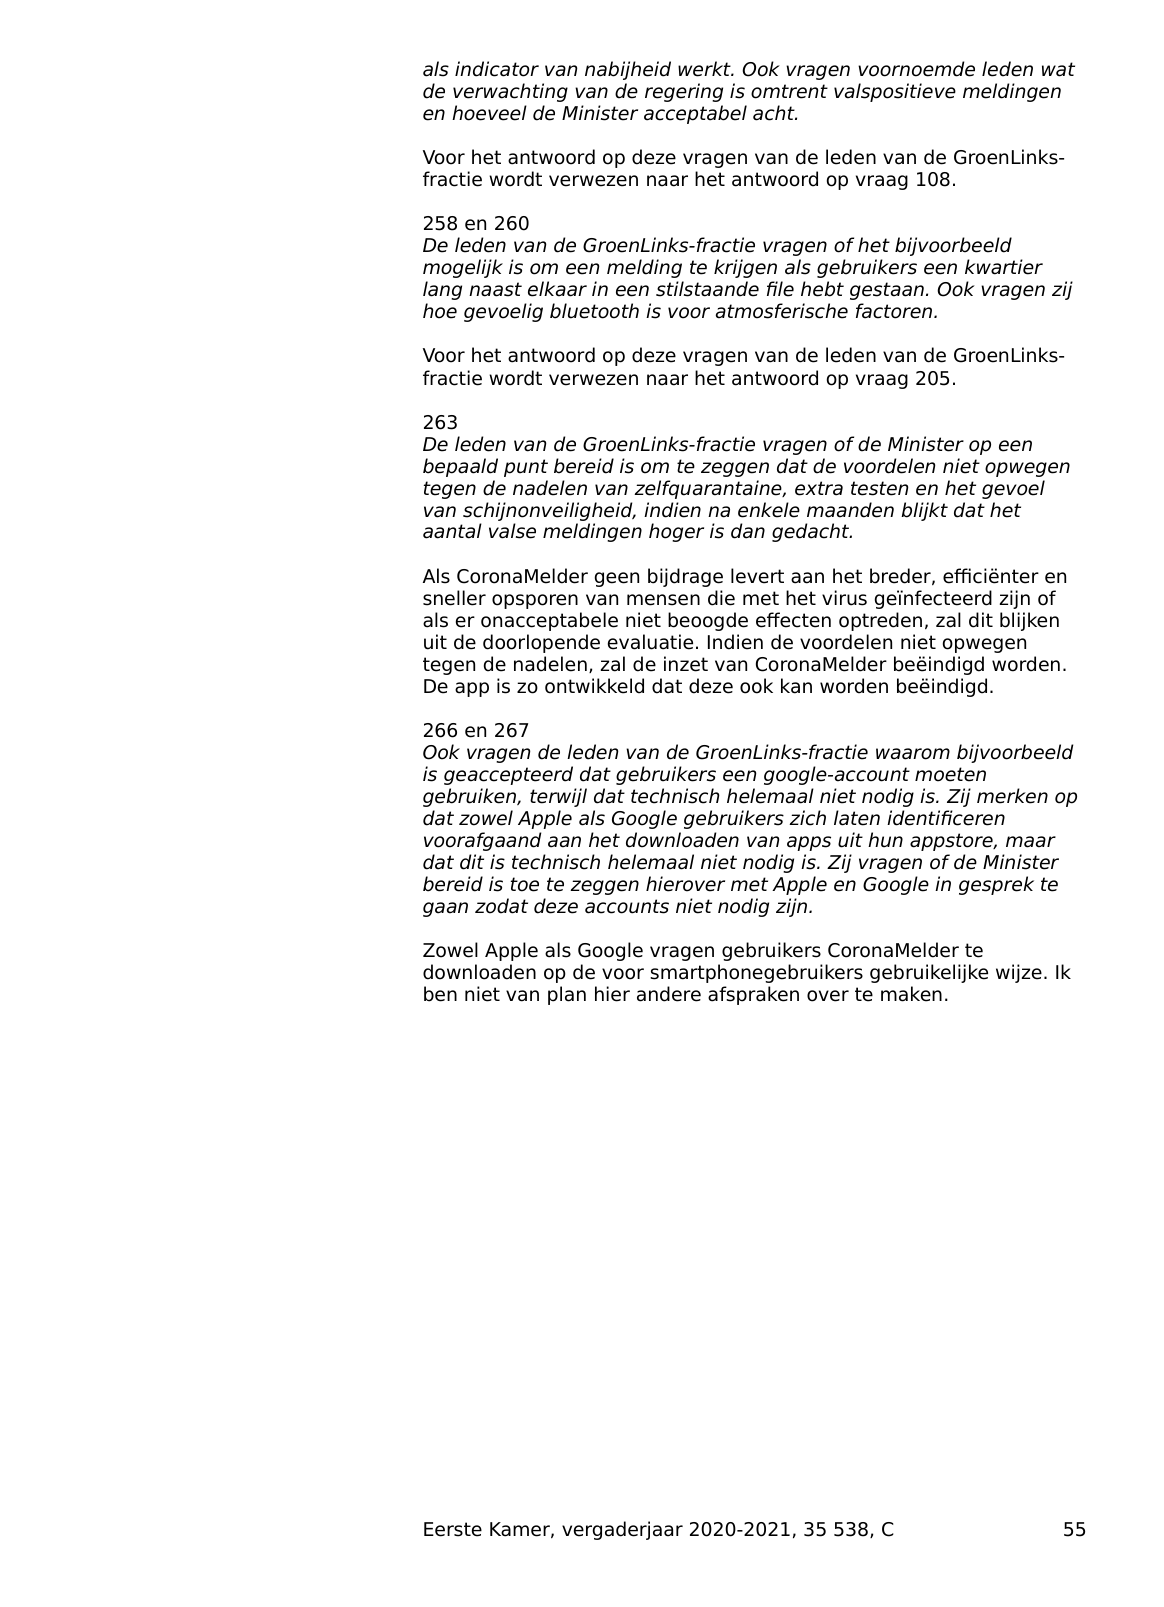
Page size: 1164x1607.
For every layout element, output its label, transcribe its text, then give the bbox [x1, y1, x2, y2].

text Als CoronaMelder geen bijdrage levert aan het breder, efficiënter en sneller opsporen van mensen die met het virus geïnfecteerd zijn of als er onacceptabele niet beoogde effecten optreden, zal dit blijken uit de doorlopende evaluatie. Indien de voordelen niet opwegen tegen de nadelen, zal de inzet van CoronaMelder beëindigd worden. De app is zo ontwikkeld dat deze ook kan worden beëindigd. [422, 566, 1087, 697]
text 263 [422, 412, 1087, 433]
text 266 en 267 [422, 720, 1087, 742]
text De leden van de GroenLinks-fractie vragen of de Minister op een bepaald punt bereid is om te zeggen dat de voordelen niet opwegen tegen de nadelen van zelfquarantaine, extra testen en het gevoel van schijnonveiligheid, indien na enkele maanden blijkt dat het aantal valse meldingen hoger is dan gedacht. [422, 433, 1087, 543]
text Zowel Apple als Google vragen gebruikers CoronaMelder te downloaden op de voor smartphonegebruikers gebruikelijke wijze. Ik ben niet van plan hier andere afspraken over te maken. [422, 940, 1087, 1006]
text Voor het antwoord op deze vragen van de leden van de GroenLinks-fractie wordt verwezen naar het antwoord op vraag 108. [422, 147, 1087, 191]
text 258 en 260 [422, 213, 1087, 235]
text De leden van de GroenLinks-fractie vragen of het bijvoorbeeld mogelijk is om een melding te krijgen als gebruikers een kwartier lang naast elkaar in een stilstaande file hebt gestaan. Ook vragen zij hoe gevoelig bluetooth is voor atmosferische factoren. [422, 235, 1087, 323]
text Voor het antwoord op deze vragen van de leden van de GroenLinks-fractie wordt verwezen naar het antwoord op vraag 205. [422, 345, 1087, 389]
text Ook vragen de leden van de GroenLinks-fractie waarom bijvoorbeeld is geaccepteerd dat gebruikers een google-account moeten gebruiken, terwijl dat technisch helemaal niet nodig is. Zij merken op dat zowel Apple als Google gebruikers zich laten identificeren voorafgaand aan het downloaden van apps uit hun appstore, maar dat dit is technisch helemaal niet nodig is. Zij vragen of de Minister bereid is toe te zeggen hierover met Apple en Google in gesprek te gaan zodat deze accounts niet nodig zijn. [422, 742, 1087, 917]
text als indicator van nabijheid werkt. Ook vragen voornoemde leden wat de verwachting van de regering is omtrent valspositieve meldingen en hoeveel de Minister acceptabel acht. [422, 59, 1087, 125]
